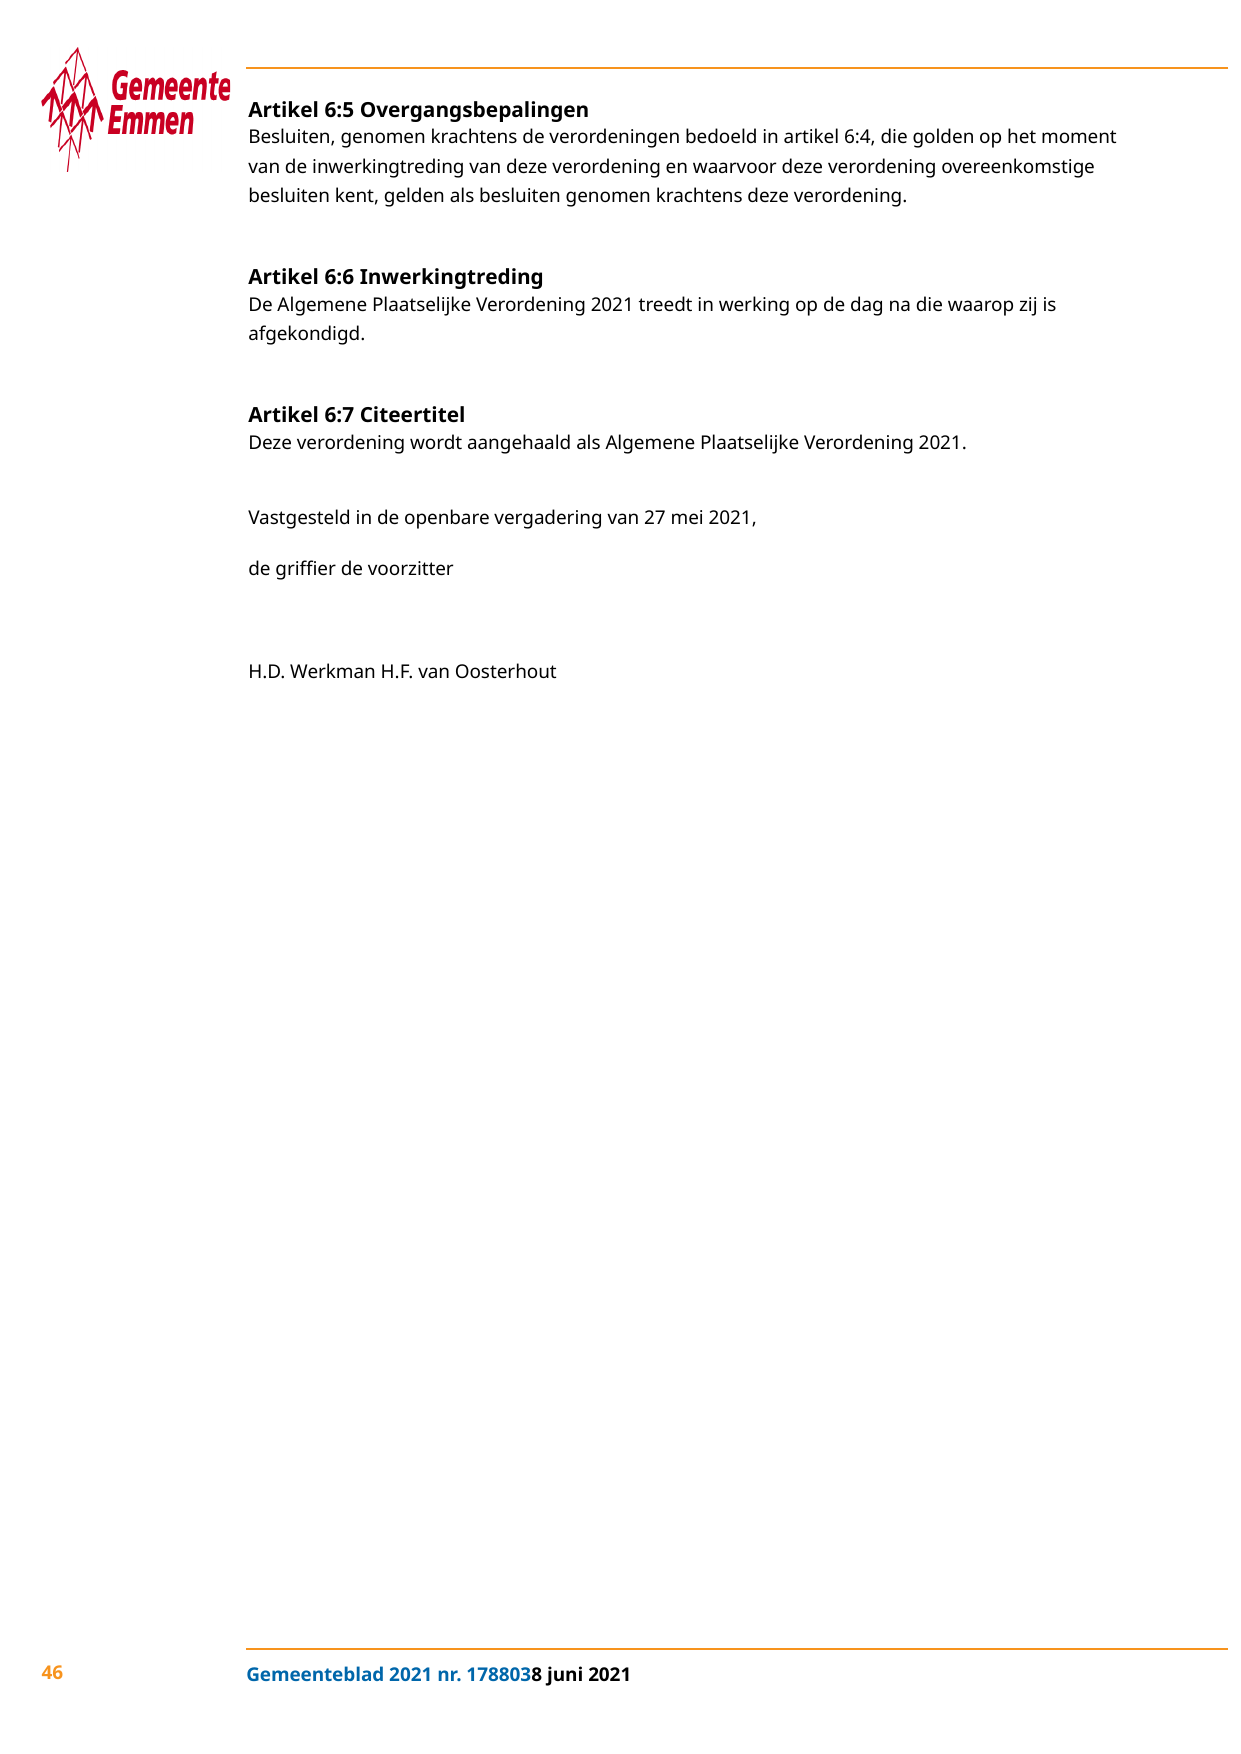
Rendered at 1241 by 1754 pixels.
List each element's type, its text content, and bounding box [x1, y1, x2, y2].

text De Algemene Plaatselijke Verordening 2021 treedt in werking op de dag na die waarop zij is afgekondigd. [248, 291, 1152, 346]
text Besluiten, genomen krachtens de verordeningen bedoeld in artikel 6:4, die golden op het moment van de inwerkingtreding van deze verordening en waarvoor deze verordening overeenkomstige besluiten kent, gelden als besluiten genomen krachtens deze verordening. [248, 123, 1152, 208]
text Deze verordening wordt aangehaald als Algemene Plaatselijke Verordening 2021. [248, 429, 1152, 454]
text Artikel 6:5 Overgangsbepalingen [248, 95, 1152, 123]
text Artikel 6:6 Inwerkingtreding [248, 262, 1152, 291]
picture [41, 47, 231, 172]
text de griffier de voorzitter [248, 556, 1152, 581]
text Vastgesteld in de openbare vergadering van 27 mei 2021, [248, 504, 1152, 530]
text H.D. Werkman H.F. van Oosterhout [248, 658, 1152, 684]
text Artikel 6:7 Citeertitel [248, 400, 1152, 429]
